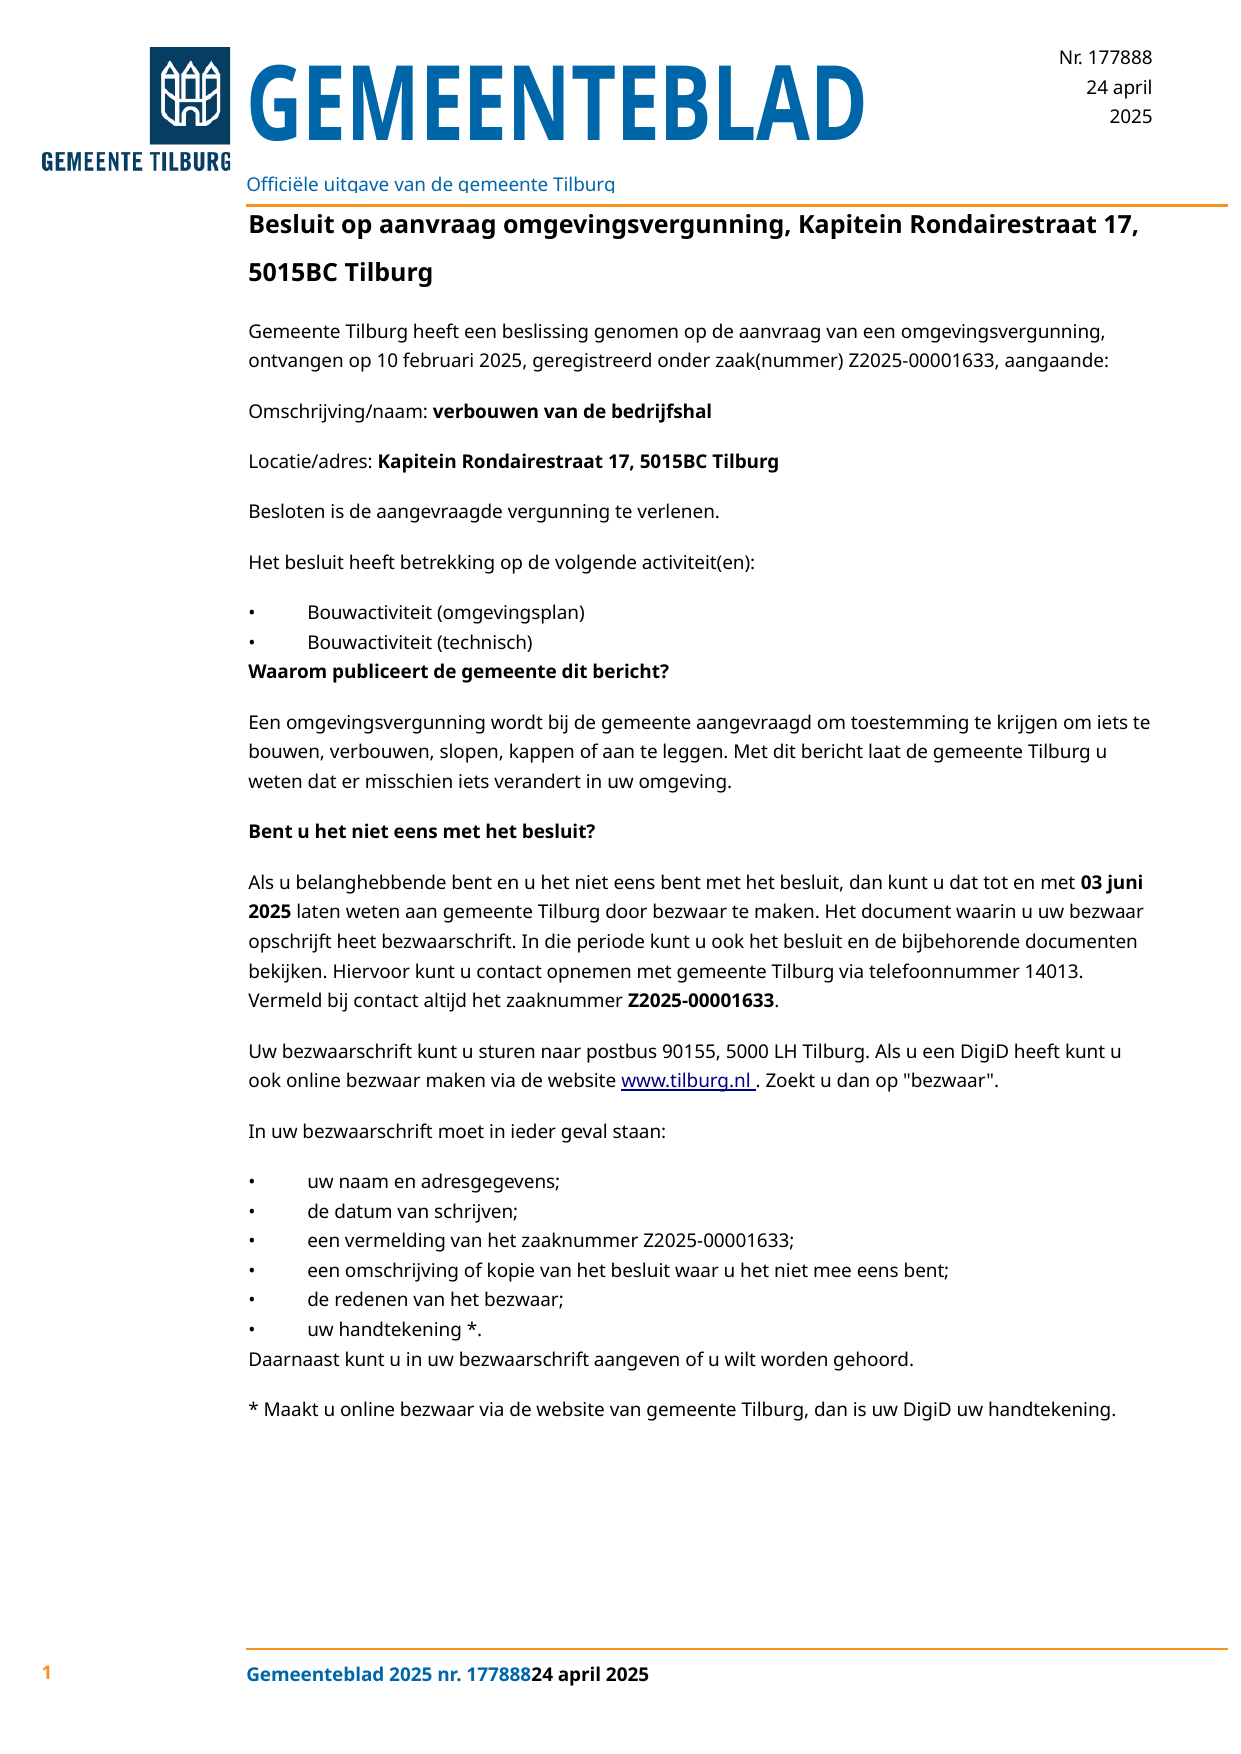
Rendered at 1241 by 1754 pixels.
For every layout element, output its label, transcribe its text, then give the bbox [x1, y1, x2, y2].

list uw handtekening *. [248, 1316, 1152, 1342]
text Omschrijving/naam: verbouwen van de bedrijfshal [248, 398, 1152, 424]
text Bent u het niet eens met het besluit? [248, 819, 1152, 844]
text In uw bezwaarschrift moet in ieder geval staan: [248, 1118, 1152, 1144]
text Als u belanghebbende bent en u het niet eens bent met het besluit, dan kunt u dat tot en met 03 juni 2025 laten weten aan gemeente Tilburg door bezwaar te maken. Het document waarin u uw bezwaar opschrijft heet bezwaarschrift. In die periode kunt u ook het besluit en de bijbehorende documenten bekijken. Hiervoor kunt u contact opnemen met gemeente Tilburg via telefoonnummer 14013. Vermeld bij contact altijd het zaaknummer Z2025-00001633. [248, 869, 1152, 1013]
list de redenen van het bezwaar; [248, 1287, 1152, 1312]
list uw naam en adresgegevens; [248, 1168, 1152, 1194]
text Besluit op aanvraag omgevingsvergunning, Kapitein Rondairestraat 17, 5015BC Tilburg [248, 207, 1152, 288]
text Locatie/adres: Kapitein Rondairestraat 17, 5015BC Tilburg [248, 448, 1152, 474]
text Uw bezwaarschrift kunt u sturen naar postbus 90155, 5000 LH Tilburg. Als u een DigiD heeft kunt u ook online bezwaar maken via de website www.tilburg.nl . Zoekt u dan op "bezwaar". [248, 1038, 1152, 1093]
list een omschrijving of kopie van het besluit waar u het niet mee eens bent; [248, 1257, 1152, 1283]
text * Maakt u online bezwaar via de website van gemeente Tilburg, dan is uw DigiD uw handtekening. [248, 1396, 1152, 1422]
list Bouwactiviteit (omgevingsplan) [248, 599, 1152, 625]
text Besloten is de aangevraagde vergunning te verlenen. [248, 499, 1152, 524]
text Daarnaast kunt u in uw bezwaarschrift aangeven of u wilt worden gehoord. [248, 1346, 1152, 1372]
text Gemeente Tilburg heeft een beslissing genomen op de aanvraag van een omgevingsvergunning, ontvangen op 10 februari 2025, geregistreerd onder zaak(nummer) Z2025-00001633, aangaande: [248, 318, 1152, 373]
list de datum van schrijven; [248, 1198, 1152, 1224]
picture [41, 47, 231, 172]
text Waarom publiceert de gemeente dit bericht? [248, 659, 1152, 684]
list Bouwactiviteit (technisch) [248, 629, 1152, 655]
list een vermelding van het zaaknummer Z2025-00001633; [248, 1227, 1152, 1253]
text Het besluit heeft betrekking op de volgende activiteit(en): [248, 549, 1152, 575]
text Een omgevingsvergunning wordt bij de gemeente aangevraagd om toestemming te krijgen om iets te bouwen, verbouwen, slopen, kappen of aan te leggen. Met dit bericht laat de gemeente Tilburg u weten dat er misschien iets verandert in uw omgeving. [248, 709, 1152, 794]
